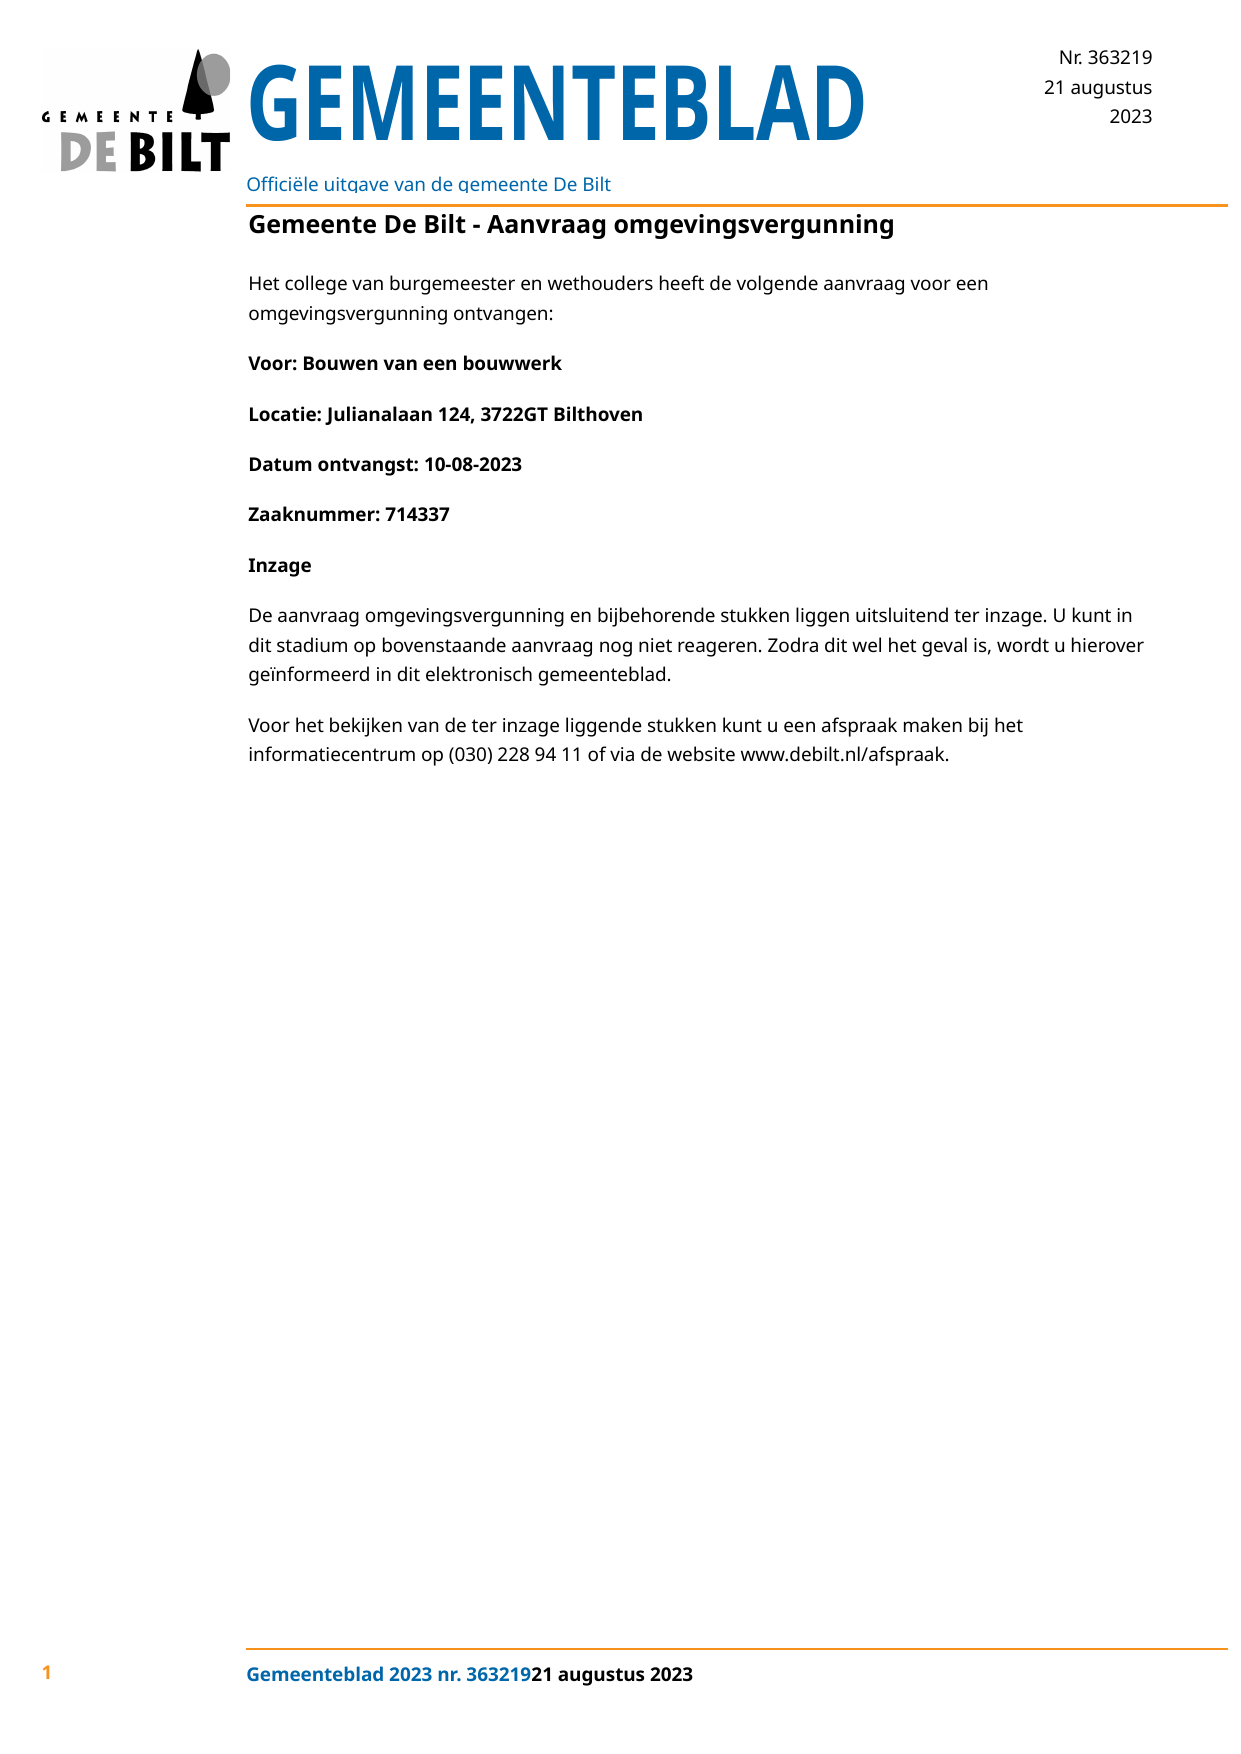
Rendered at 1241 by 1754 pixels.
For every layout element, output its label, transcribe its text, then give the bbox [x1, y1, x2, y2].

text Het college van burgemeester en wethouders heeft de volgende aanvraag voor een omgevingsvergunning ontvangen: [248, 270, 1152, 326]
text Zaaknummer: 714337 [248, 502, 1152, 527]
text Voor: Bouwen van een bouwwerk [248, 350, 1152, 376]
picture [41, 47, 231, 172]
text Inzage [248, 552, 1152, 578]
text De aanvraag omgevingsvergunning en bijbehorende stukken liggen uitsluitend ter inzage. U kunt in dit stadium op bovenstaande aanvraag nog niet reageren. Zodra dit wel het geval is, wordt u hierover geïnformeerd in dit elektronisch gemeenteblad. [248, 602, 1152, 687]
text Voor het bekijken van de ter inzage liggende stukken kunt u een afspraak maken bij het informatiecentrum op (030) 228 94 11 of via de website www.debilt.nl/afspraak. [248, 712, 1152, 767]
text Datum ontvangst: 10-08-2023 [248, 451, 1152, 477]
text Gemeente De Bilt - Aanvraag omgevingsvergunning [248, 207, 1152, 241]
text Locatie: Julianalaan 124, 3722GT Bilthoven [248, 401, 1152, 426]
